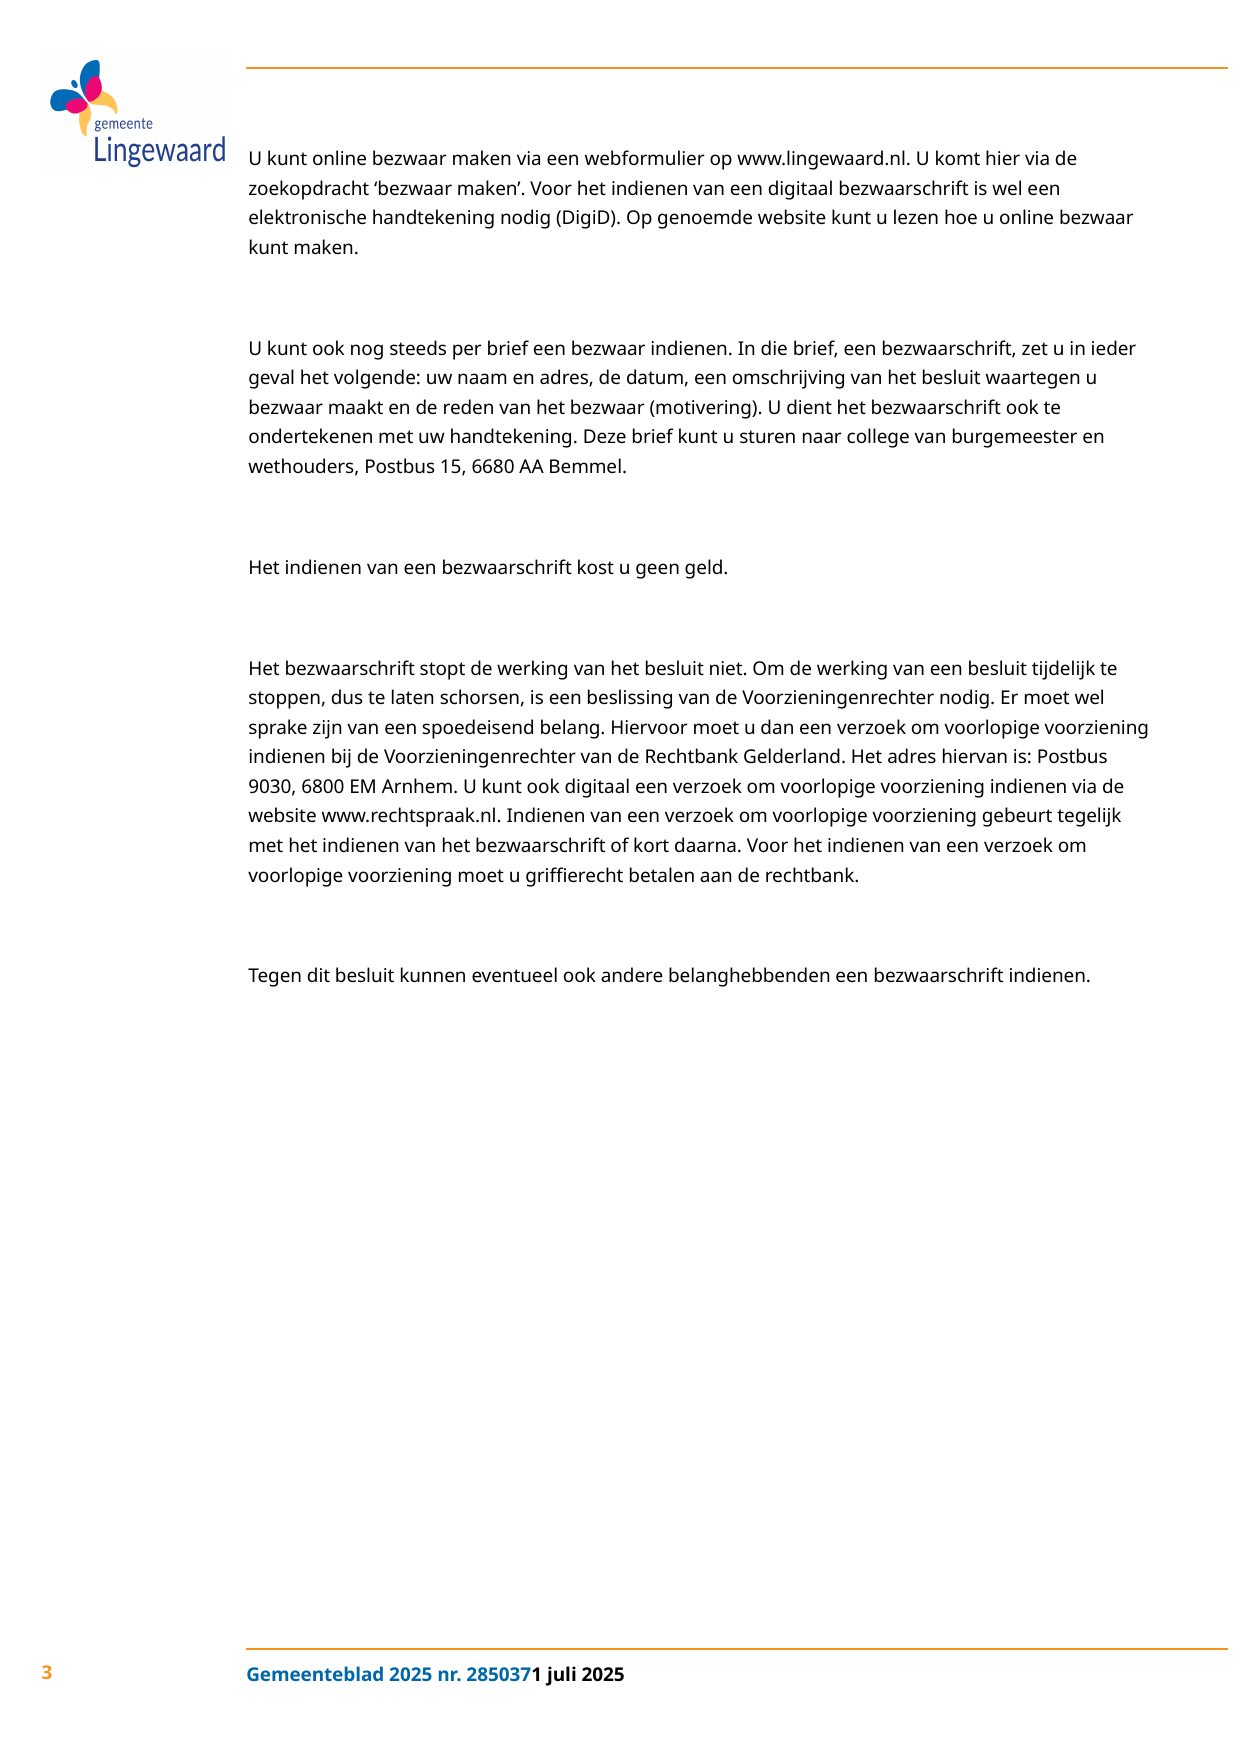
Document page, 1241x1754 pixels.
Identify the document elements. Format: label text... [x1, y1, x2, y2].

text U kunt online bezwaar maken via een webformulier op www.lingewaard.nl. U komt hier via de zoekopdracht ‘bezwaar maken’. Voor het indienen van een digitaal bezwaarschrift is wel een elektronische handtekening nodig (DigiD). Op genoemde website kunt u lezen hoe u online bezwaar kunt maken. [248, 145, 1152, 260]
picture [41, 47, 231, 172]
text Het bezwaarschrift stopt de werking van het besluit niet. Om de werking van een besluit tijdelijk te stoppen, dus te laten schorsen, is een beslissing van de Voorzieningenrechter nodig. Er moet wel sprake zijn van een spoedeisend belang. Hiervoor moet u dan een verzoek om voorlopige voorziening indienen bij de Voorzieningenrechter van de Rechtbank Gelderland. Het adres hiervan is: Postbus 9030, 6800 EM Arnhem. U kunt ook digitaal een verzoek om voorlopige voorziening indienen via de website www.rechtspraak.nl. Indienen van een verzoek om voorlopige voorziening gebeurt tegelijk met het indienen van het bezwaarschrift of kort daarna. Voor het indienen van een verzoek om voorlopige voorziening moet u griffierecht betalen aan de rechtbank. [248, 655, 1152, 888]
text Tegen dit besluit kunnen eventueel ook andere belanghebbenden een bezwaarschrift indienen. [248, 963, 1152, 988]
text U kunt ook nog steeds per brief een bezwaar indienen. In die brief, een bezwaarschrift, zet u in ieder geval het volgende: uw naam en adres, de datum, een omschrijving van het besluit waartegen u bezwaar maakt en de reden van het bezwaar (motivering). U dient het bezwaarschrift ook te ondertekenen met uw handtekening. Deze brief kunt u sturen naar college van burgemeester en wethouders, Postbus 15, 6680 AA Bemmel. [248, 335, 1152, 479]
text Het indienen van een bezwaarschrift kost u geen geld. [248, 554, 1152, 580]
